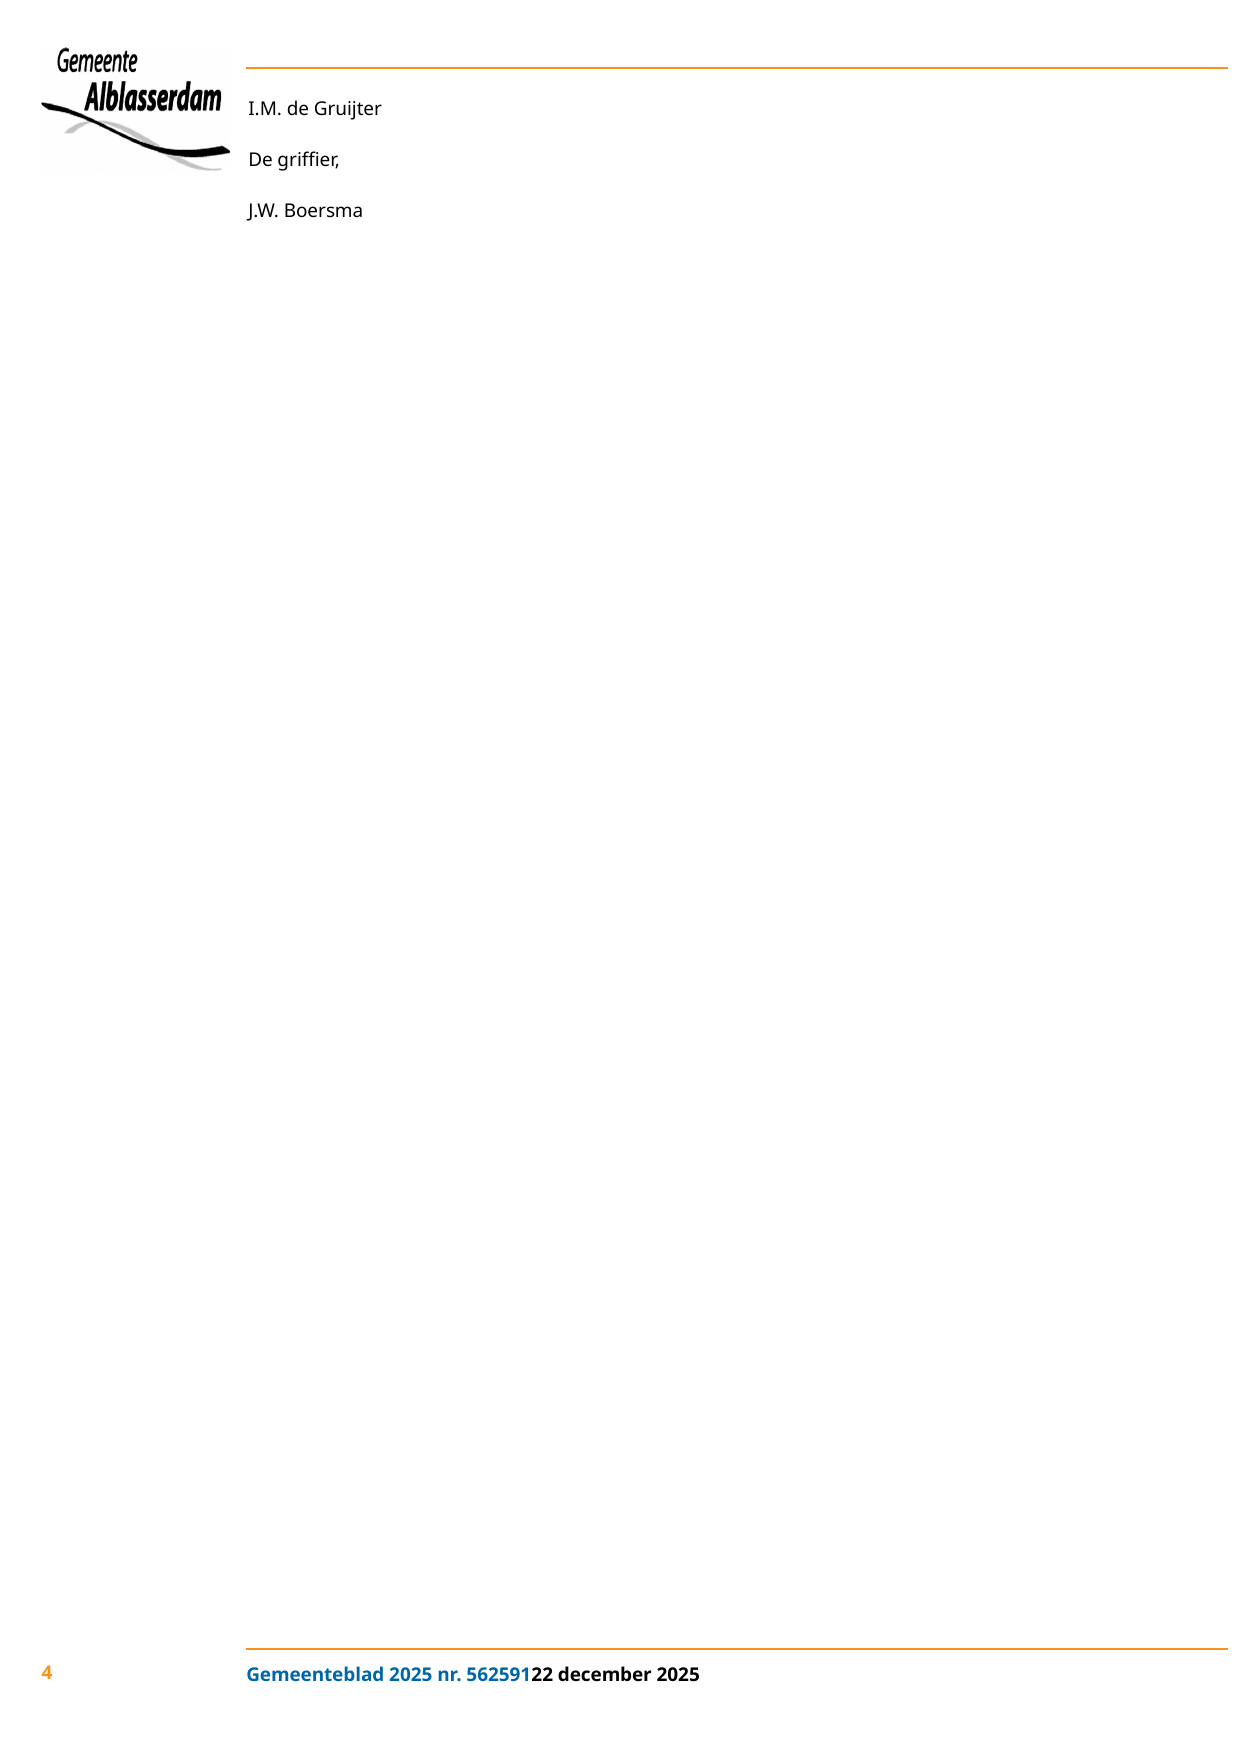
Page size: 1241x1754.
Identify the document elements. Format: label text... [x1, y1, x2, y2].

picture [41, 47, 231, 172]
text I.M. de Gruijter [248, 95, 1152, 121]
text De griffier, [248, 146, 1152, 172]
text J.W. Boersma [248, 198, 1152, 223]
